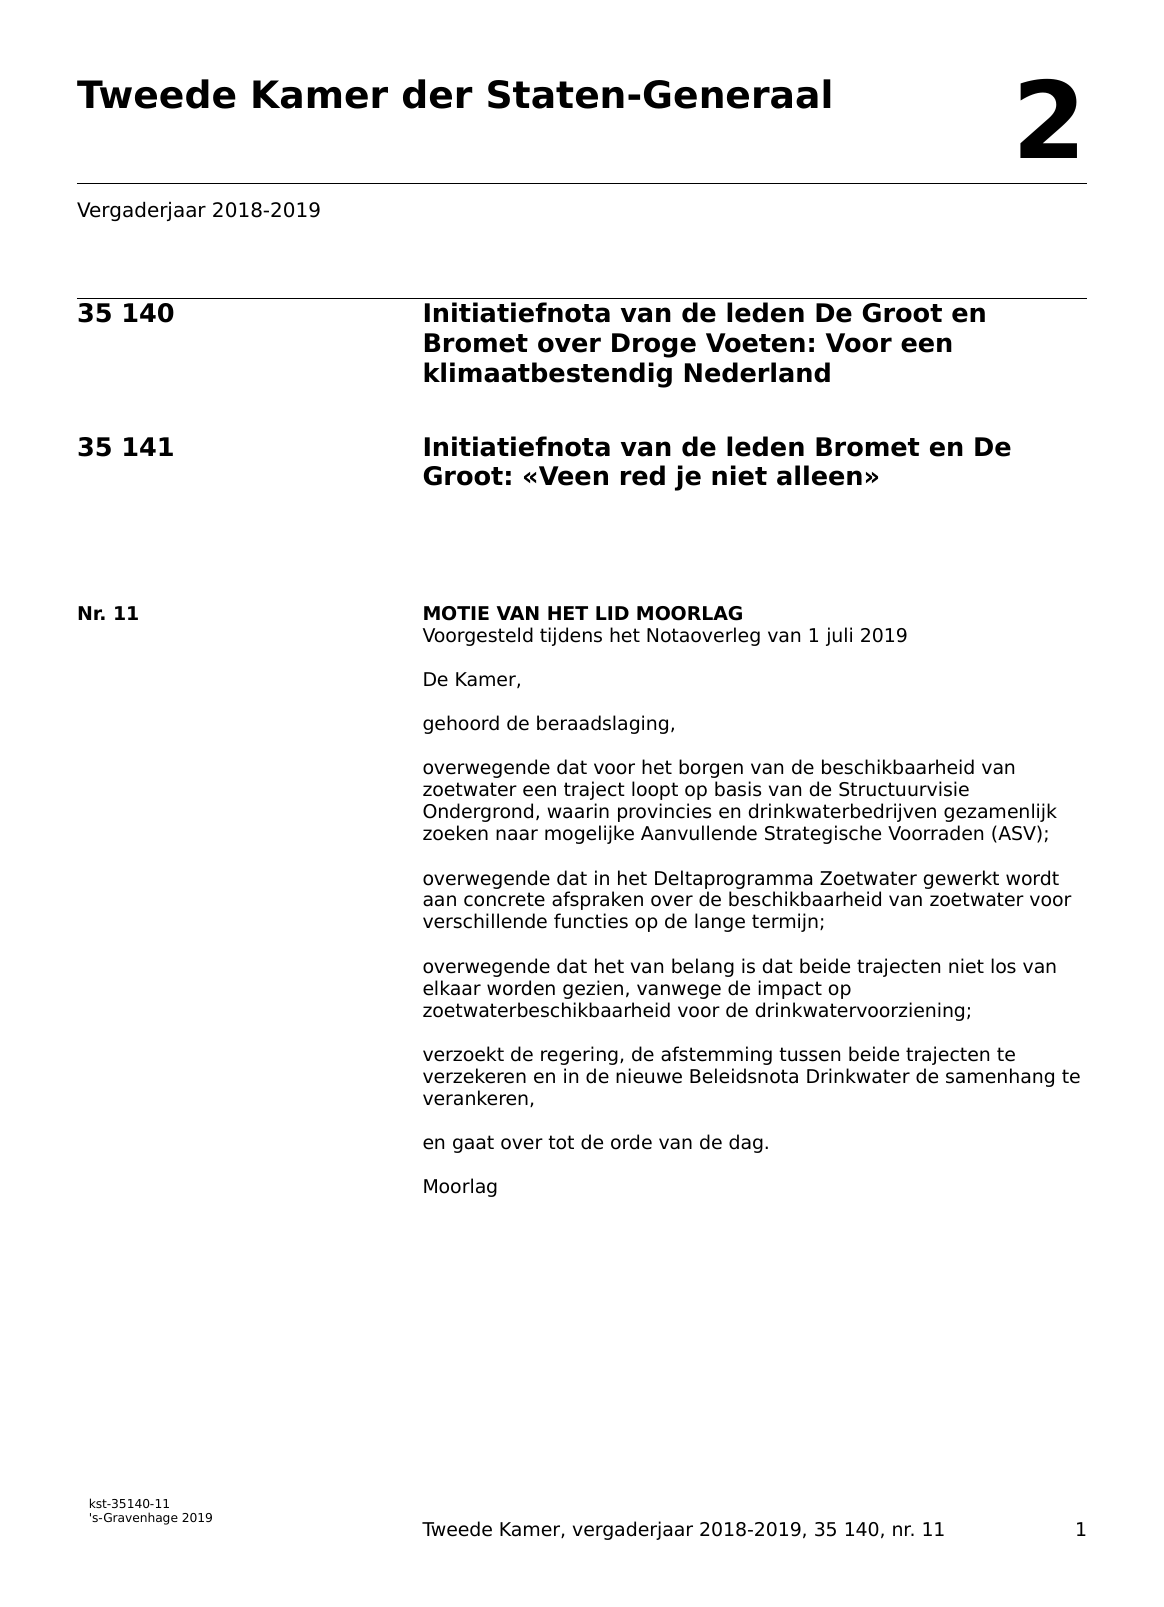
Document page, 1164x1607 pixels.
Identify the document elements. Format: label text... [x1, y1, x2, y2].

text 's-Gravenhage 2019 [88, 1511, 323, 1525]
subtitle 35 141 Initiatiefnota van de leden Bromet en De Groot: «Veen red je niet alleen» [77, 432, 1087, 492]
text kst-35140-11 [88, 1497, 323, 1511]
subtitle Nr. 11 MOTIE VAN HET LID MOORLAG [77, 603, 1087, 625]
text verzoekt de regering, de afstemming tussen beide trajecten te verzekeren en in de nieuwe Beleidsnota Drinkwater de samenhang te verankeren, [422, 1044, 1087, 1109]
text overwegende dat in het Deltaprogramma Zoetwater gewerkt wordt aan concrete afspraken over de beschikbaarheid van zoetwater voor verschillende functies op de lange termijn; [422, 867, 1087, 933]
text overwegende dat het van belang is dat beide trajecten niet los van elkaar worden gezien, vanwege de impact op zoetwaterbeschikbaarheid voor de drinkwatervoorziening; [422, 956, 1087, 1021]
table_header Tweede Kamer der Staten-Generaal [77, 59, 886, 183]
text Moorlag [422, 1176, 1087, 1198]
table_header 2 [886, 59, 1087, 183]
text overwegende dat voor het borgen van de beschikbaarheid van zoetwater een traject loopt op basis van de Structuurvisie Ondergrond, waarin provincies en drinkwaterbedrijven gezamenlijk zoeken naar mogelijke Aanvullende Strategische Voorraden (ASV); [422, 757, 1087, 845]
text De Kamer, [422, 669, 1087, 691]
text Voorgesteld tijdens het Notaoverleg van 1 juli 2019 [422, 625, 1087, 647]
subtitle 35 140 Initiatiefnota van de leden De Groot en Bromet over Droge Voeten: Voor een klimaatbestendig Nederland [77, 299, 1087, 388]
text gehoord de beraadslaging, [422, 713, 1087, 735]
table_cell Vergaderjaar 2018-2019 [77, 184, 1087, 298]
text en gaat over tot de orde van de dag. [422, 1132, 1087, 1154]
